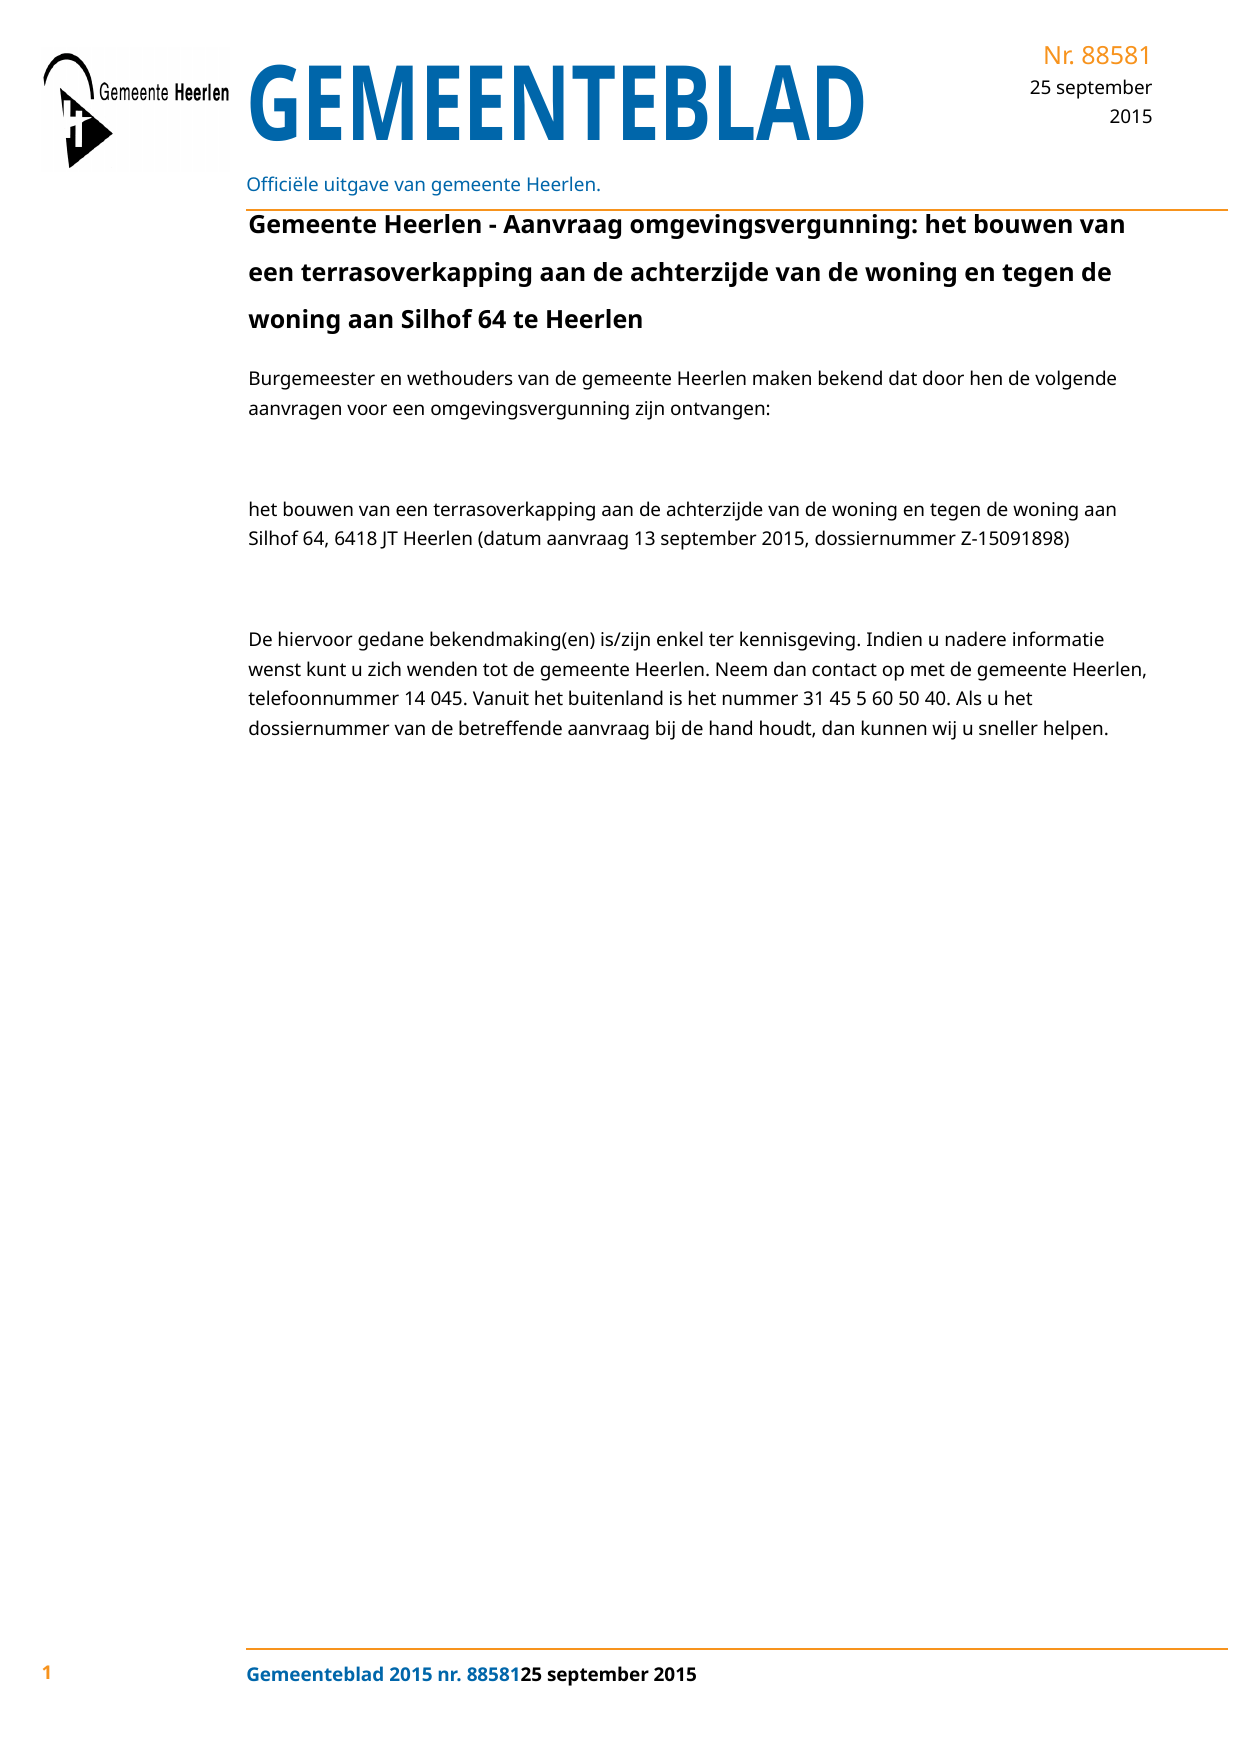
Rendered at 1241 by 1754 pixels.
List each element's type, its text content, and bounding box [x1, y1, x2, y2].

text Burgemeester en wethouders van de gemeente Heerlen maken bekend dat door hen de volgende aanvragen voor een omgevingsvergunning zijn ontvangen: [248, 366, 1152, 421]
text Gemeente Heerlen - Aanvraag omgevingsvergunning: het bouwen van een terrasoverkapping aan de achterzijde van de woning en tegen de woning aan Silhof 64 te Heerlen [248, 211, 1152, 336]
text het bouwen van een terrasoverkapping aan de achterzijde van de woning en tegen de woning aan Silhof 64, 6418 JT Heerlen (datum aanvraag 13 september 2015, dossiernummer Z-15091898) [248, 496, 1152, 551]
text De hiervoor gedane bekendmaking(en) is/zijn enkel ter kennisgeving. Indien u nadere informatie wenst kunt u zich wenden tot de gemeente Heerlen. Neem dan contact op met de gemeente Heerlen, telefoonnummer 14 045. Vanuit het buitenland is het nummer 31 45 5 60 50 40. Als u het dossiernummer van de betreffende aanvraag bij de hand houdt, dan kunnen wij u sneller helpen. [248, 626, 1152, 741]
picture [41, 47, 231, 172]
